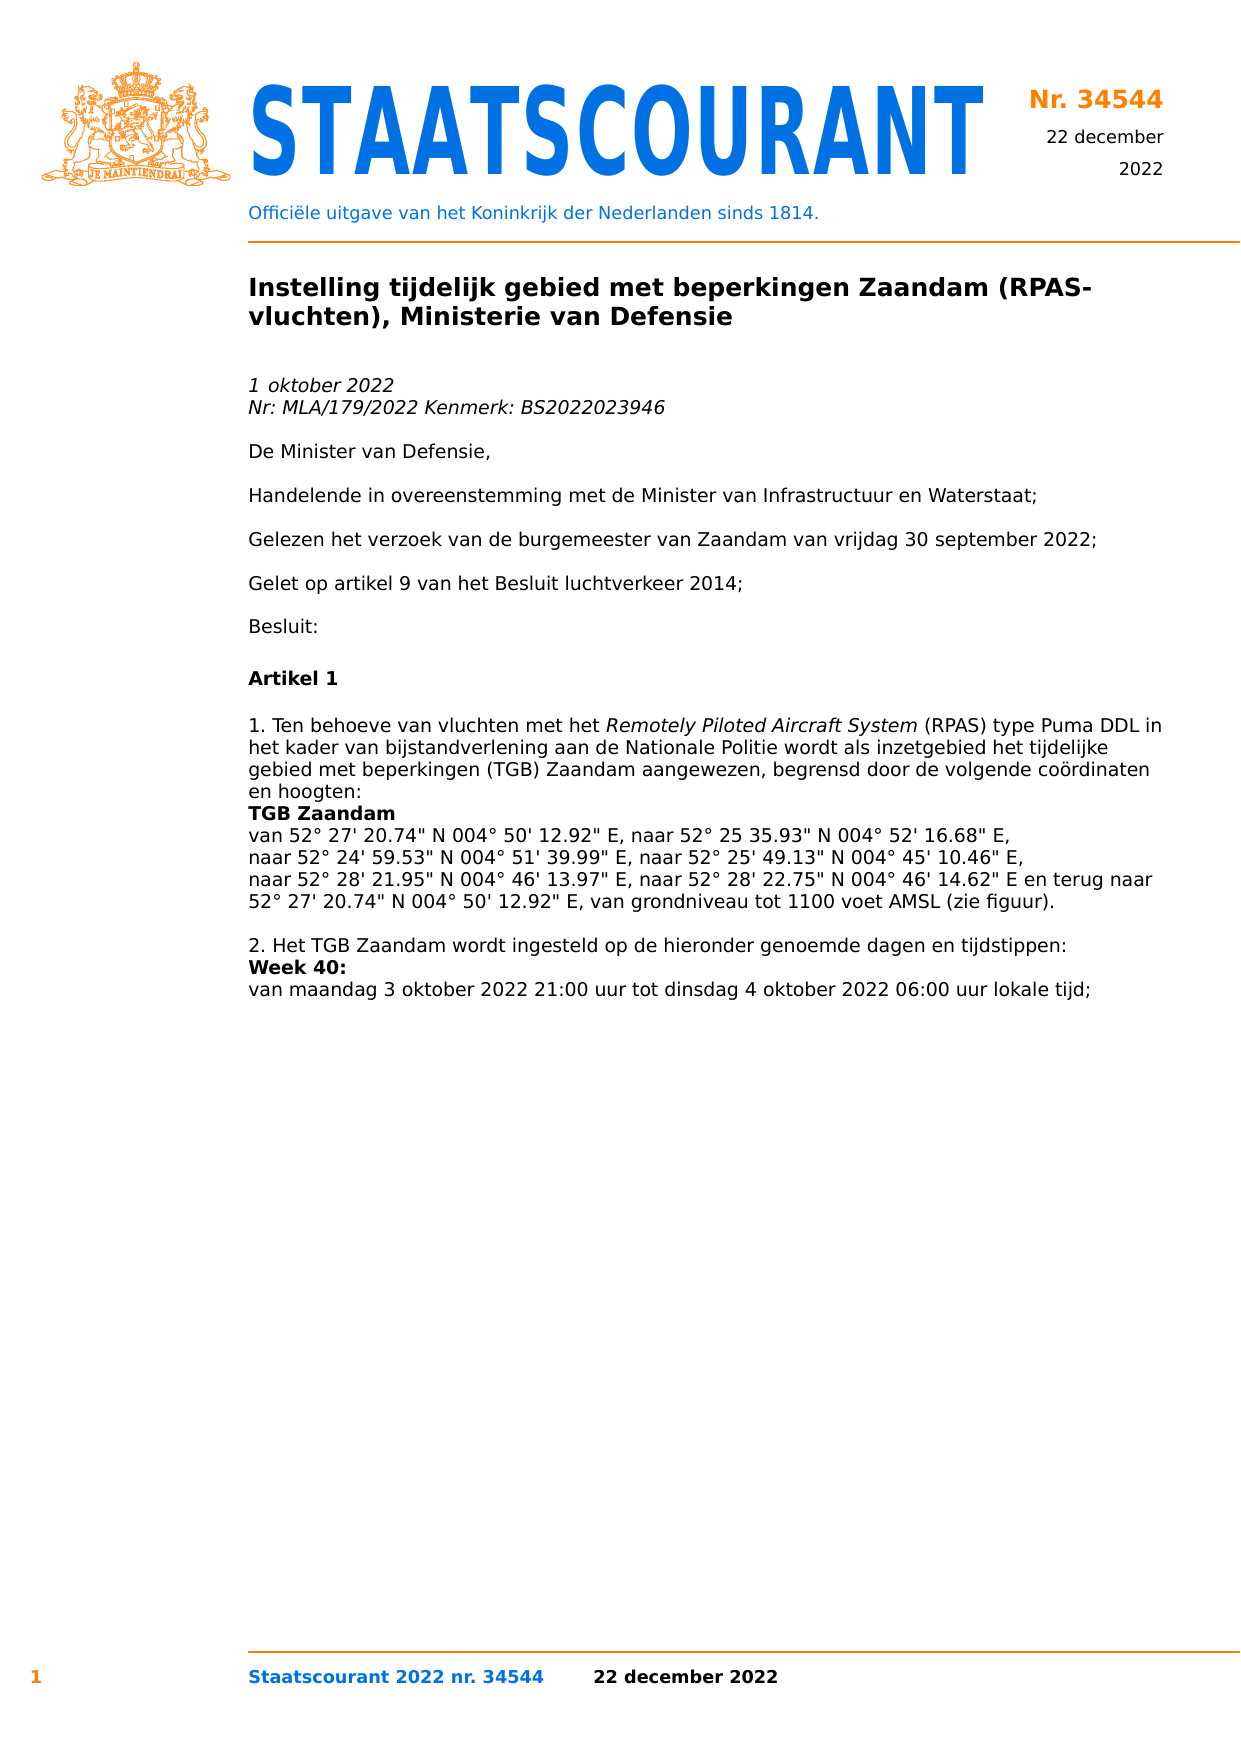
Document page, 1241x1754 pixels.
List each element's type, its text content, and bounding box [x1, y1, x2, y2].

text TGB Zaandam [248, 803, 1163, 825]
subtitle Artikel 1 [248, 668, 1163, 690]
text naar 52° 24' 59.53" N 004° 51' 39.99" E, naar 52° 25' 49.13" N 004° 45' 10.46" E, [248, 847, 1163, 869]
text Besluit: [248, 616, 1163, 638]
table_header [25, 62, 248, 241]
table_cell 22 december [998, 121, 1240, 153]
table_header STAATSCOURANT [248, 62, 998, 203]
text Week 40: [248, 957, 1163, 979]
text Gelezen het verzoek van de burgemeester van Zaandam van vrijdag 30 september 2022; [248, 529, 1163, 551]
text Gelet op artikel 9 van het Besluit luchtverkeer 2014; [248, 572, 1163, 594]
table_cell Officiële uitgave van het Koninkrijk der Nederlanden sinds 1814. [248, 203, 1240, 241]
text Nr: MLA/179/2022 Kenmerk: BS2022023946 [248, 397, 1163, 419]
picture [41, 62, 231, 186]
text 2. Het TGB Zaandam wordt ingesteld op de hieronder genoemde dagen en tijdstippen: [248, 935, 1163, 957]
table_header Nr. 34544 [998, 62, 1240, 121]
text Handelende in overeenstemming met de Minister van Infrastructuur en Waterstaat; [248, 485, 1163, 507]
subtitle Instelling tijdelijk gebied met beperkingen Zaandam (RPAS-vluchten), Ministerie van Defensie [248, 273, 1163, 331]
text van maandag 3 oktober 2022 21:00 uur tot dinsdag 4 oktober 2022 06:00 uur lokale tijd; [248, 979, 1163, 1001]
text 1. Ten behoeve van vluchten met het Remotely Piloted Aircraft System (RPAS) type Puma DDL in het kader van bijstandverlening aan de Nationale Politie wordt als inzetgebied het tijdelijke gebied met beperkingen (TGB) Zaandam aangewezen, begrensd door de volgende coördinaten en hoogten: [248, 715, 1163, 803]
text 1 oktober 2022 [248, 375, 1163, 397]
table_cell 2022 [998, 153, 1240, 203]
text De Minister van Defensie, [248, 441, 1163, 463]
text naar 52° 28' 21.95" N 004° 46' 13.97" E, naar 52° 28' 22.75" N 004° 46' 14.62" E en terug naar 52° 27' 20.74" N 004° 50' 12.92" E, van grondniveau tot 1100 voet AMSL (zie figuur). [248, 869, 1163, 913]
text van 52° 27' 20.74" N 004° 50' 12.92" E, naar 52° 25 35.93" N 004° 52' 16.68" E, [248, 825, 1163, 847]
